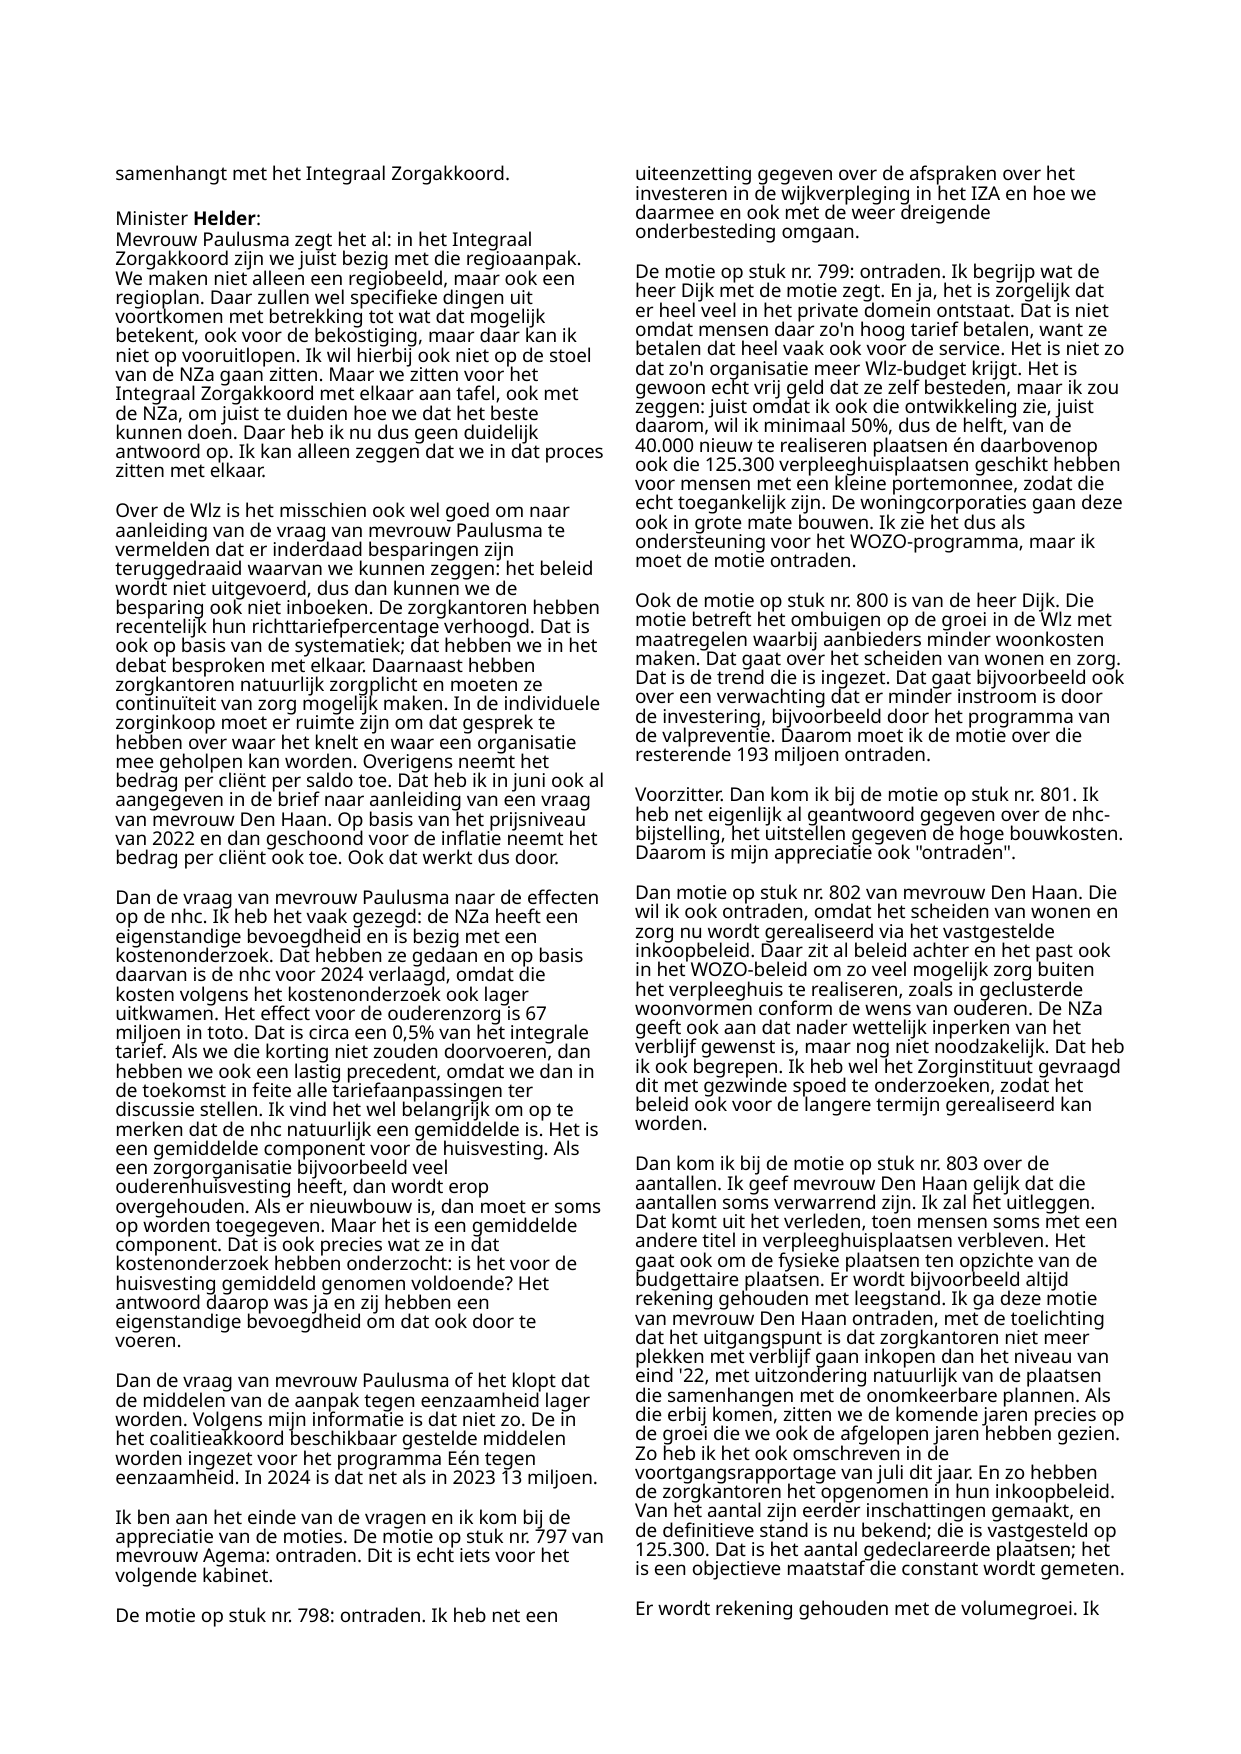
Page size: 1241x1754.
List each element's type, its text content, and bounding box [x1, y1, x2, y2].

text Er wordt rekening gehouden met de volumegroei. Ik [635, 1600, 1125, 1619]
text Over de Wlz is het misschien ook wel goed om naar aanleiding van de vraag van mevrouw Paulusma te vermelden dat er inderdaad besparingen zijn teruggedraaid waarvan we kunnen zeggen: het beleid wordt niet uitgevoerd, dus dan kunnen we de besparing ook niet inboeken. De zorgkantoren hebben recentelijk hun richttariefpercentage verhoogd. Dat is ook op basis van de systematiek; dat hebben we in het debat besproken met elkaar. Daarnaast hebben zorgkantoren natuurlijk zorgplicht en moeten ze continuïteit van zorg mogelijk maken. In de individuele zorginkoop moet er ruimte zijn om dat gesprek te hebben over waar het knelt en waar een organisatie mee geholpen kan worden. Overigens neemt het bedrag per cliënt per saldo toe. Dat heb ik in juni ook al aangegeven in de brief naar aanleiding van een vraag van mevrouw Den Haan. Op basis van het prijsniveau van 2022 en dan geschoond voor de inflatie neemt het bedrag per cliënt ook toe. Ook dat werkt dus door. [115, 502, 605, 868]
text Minister Helder: [115, 205, 605, 231]
text Voorzitter. Dan kom ik bij de motie op stuk nr. 801. Ik heb net eigenlijk al geantwoord gegeven over de nhc-bijstelling, het uitstellen gegeven de hoge bouwkosten. Daarom is mijn appreciatie ook "ontraden". [635, 786, 1125, 863]
text Ook de motie op stuk nr. 800 is van de heer Dijk. Die motie betreft het ombuigen op de groei in de Wlz met maatregelen waarbij aanbieders minder woonkosten maken. Dat gaat over het scheiden van wonen en zorg. Dat is de trend die is ingezet. Dat gaat bijvoorbeeld ook over een verwachting dat er minder instroom is door de investering, bijvoorbeeld door het programma van de valpreventie. Daarom moet ik de motie over die resterende 193 miljoen ontraden. [635, 592, 1125, 766]
text Dan kom ik bij de motie op stuk nr. 803 over de aantallen. Ik geef mevrouw Den Haan gelijk dat die aantallen soms verwarrend zijn. Ik zal het uitleggen. Dat komt uit het verleden, toen mensen soms met een andere titel in verpleeghuisplaatsen verbleven. Het gaat ook om de fysieke plaatsen ten opzichte van de budgettaire plaatsen. Er wordt bijvoorbeeld altijd rekening gehouden met leegstand. Ik ga deze motie van mevrouw Den Haan ontraden, met de toelichting dat het uitgangspunt is dat zorgkantoren niet meer plekken met verblijf gaan inkopen dan het niveau van eind '22, met uitzondering natuurlijk van de plaatsen die samenhangen met de onomkeerbare plannen. Als die erbij komen, zitten we de komende jaren precies op de groei die we ook de afgelopen jaren hebben gezien. Zo heb ik het ook omschreven in de voortgangsrapportage van juli dit jaar. En zo hebben de zorgkantoren het opgenomen in hun inkoopbeleid. Van het aantal zijn eerder inschattingen gemaakt, en de definitieve stand is nu bekend; die is vastgesteld op 125.300. Dat is het aantal gedeclareerde plaatsen; het is een objectieve maatstaf die constant wordt gemeten. [635, 1155, 1125, 1579]
text Dan de vraag van mevrouw Paulusma of het klopt dat de middelen van de aanpak tegen eenzaamheid lager worden. Volgens mijn informatie is dat niet zo. De in het coalitieakkoord beschikbaar gestelde middelen worden ingezet voor het programma Eén tegen eenzaamheid. In 2024 is dat net als in 2023 13 miljoen. [115, 1372, 605, 1488]
text Ik ben aan het einde van de vragen en ik kom bij de appreciatie van de moties. De motie op stuk nr. 797 van mevrouw Agema: ontraden. Dit is echt iets voor het volgende kabinet. [115, 1509, 605, 1586]
text uiteenzetting gegeven over de afspraken over het investeren in de wijkverpleging in het IZA en hoe we daarmee en ook met de weer dreigende onderbesteding omgaan. [635, 165, 1125, 242]
text De motie op stuk nr. 799: ontraden. Ik begrijp wat de heer Dijk met de motie zegt. En ja, het is zorgelijk dat er heel veel in het private domein ontstaat. Dat is niet omdat mensen daar zo'n hoog tarief betalen, want ze betalen dat heel vaak ook voor de service. Het is niet zo dat zo'n organisatie meer Wlz-budget krijgt. Het is gewoon echt vrij geld dat ze zelf besteden, maar ik zou zeggen: juist omdat ik ook die ontwikkeling zie, juist daarom, wil ik minimaal 50%, dus de helft, van de 40.000 nieuw te realiseren plaatsen én daarbovenop ook die 125.300 verpleeghuisplaatsen geschikt hebben voor mensen met een kleine portemonnee, zodat die echt toegankelijk zijn. De woningcorporaties gaan deze ook in grote mate bouwen. Ik zie het dus als ondersteuning voor het WOZO-programma, maar ik moet de motie ontraden. [635, 263, 1125, 571]
text Mevrouw Paulusma zegt het al: in het Integraal Zorgakkoord zijn we juist bezig met die regioaanpak. We maken niet alleen een regiobeeld, maar ook een regioplan. Daar zullen wel specifieke dingen uit voortkomen met betrekking tot wat dat mogelijk betekent, ook voor de bekostiging, maar daar kan ik niet op vooruitlopen. Ik wil hierbij ook niet op de stoel van de NZa gaan zitten. Maar we zitten voor het Integraal Zorgakkoord met elkaar aan tafel, ook met de NZa, om juist te duiden hoe we dat het beste kunnen doen. Daar heb ik nu dus geen duidelijk antwoord op. Ik kan alleen zeggen dat we in dat proces zitten met elkaar. [115, 231, 605, 482]
text Dan de vraag van mevrouw Paulusma naar de effecten op de nhc. Ik heb het vaak gezegd: de NZa heeft een eigenstandige bevoegdheid en is bezig met een kostenonderzoek. Dat hebben ze gedaan en op basis daarvan is de nhc voor 2024 verlaagd, omdat die kosten volgens het kostenonderzoek ook lager uitkwamen. Het effect voor de ouderenzorg is 67 miljoen in toto. Dat is circa een 0,5% van het integrale tarief. Als we die korting niet zouden doorvoeren, dan hebben we ook een lastig precedent, omdat we dan in de toekomst in feite alle tariefaanpassingen ter discussie stellen. Ik vind het wel belangrijk om op te merken dat de nhc natuurlijk een gemiddelde is. Het is een gemiddelde component voor de huisvesting. Als een zorgorganisatie bijvoorbeeld veel ouderenhuisvesting heeft, dan wordt erop overgehouden. Als er nieuwbouw is, dan moet er soms op worden toegegeven. Maar het is een gemiddelde component. Dat is ook precies wat ze in dat kostenonderzoek hebben onderzocht: is het voor de huisvesting gemiddeld genomen voldoende? Het antwoord daarop was ja en zij hebben een eigenstandige bevoegdheid om dat ook door te voeren. [115, 889, 605, 1352]
text De motie op stuk nr. 798: ontraden. Ik heb net een [115, 1607, 605, 1626]
text Dan motie op stuk nr. 802 van mevrouw Den Haan. Die wil ik ook ontraden, omdat het scheiden van wonen en zorg nu wordt gerealiseerd via het vastgestelde inkoopbeleid. Daar zit al beleid achter en het past ook in het WOZO-beleid om zo veel mogelijk zorg buiten het verpleeghuis te realiseren, zoals in geclusterde woonvormen conform de wens van ouderen. De NZa geeft ook aan dat nader wettelijk inperken van het verblijf gewenst is, maar nog niet noodzakelijk. Dat heb ik ook begrepen. Ik heb wel het Zorginstituut gevraagd dit met gezwinde spoed te onderzoeken, zodat het beleid ook voor de langere termijn gerealiseerd kan worden. [635, 884, 1125, 1135]
text samenhangt met het Integraal Zorgakkoord. [115, 165, 605, 184]
